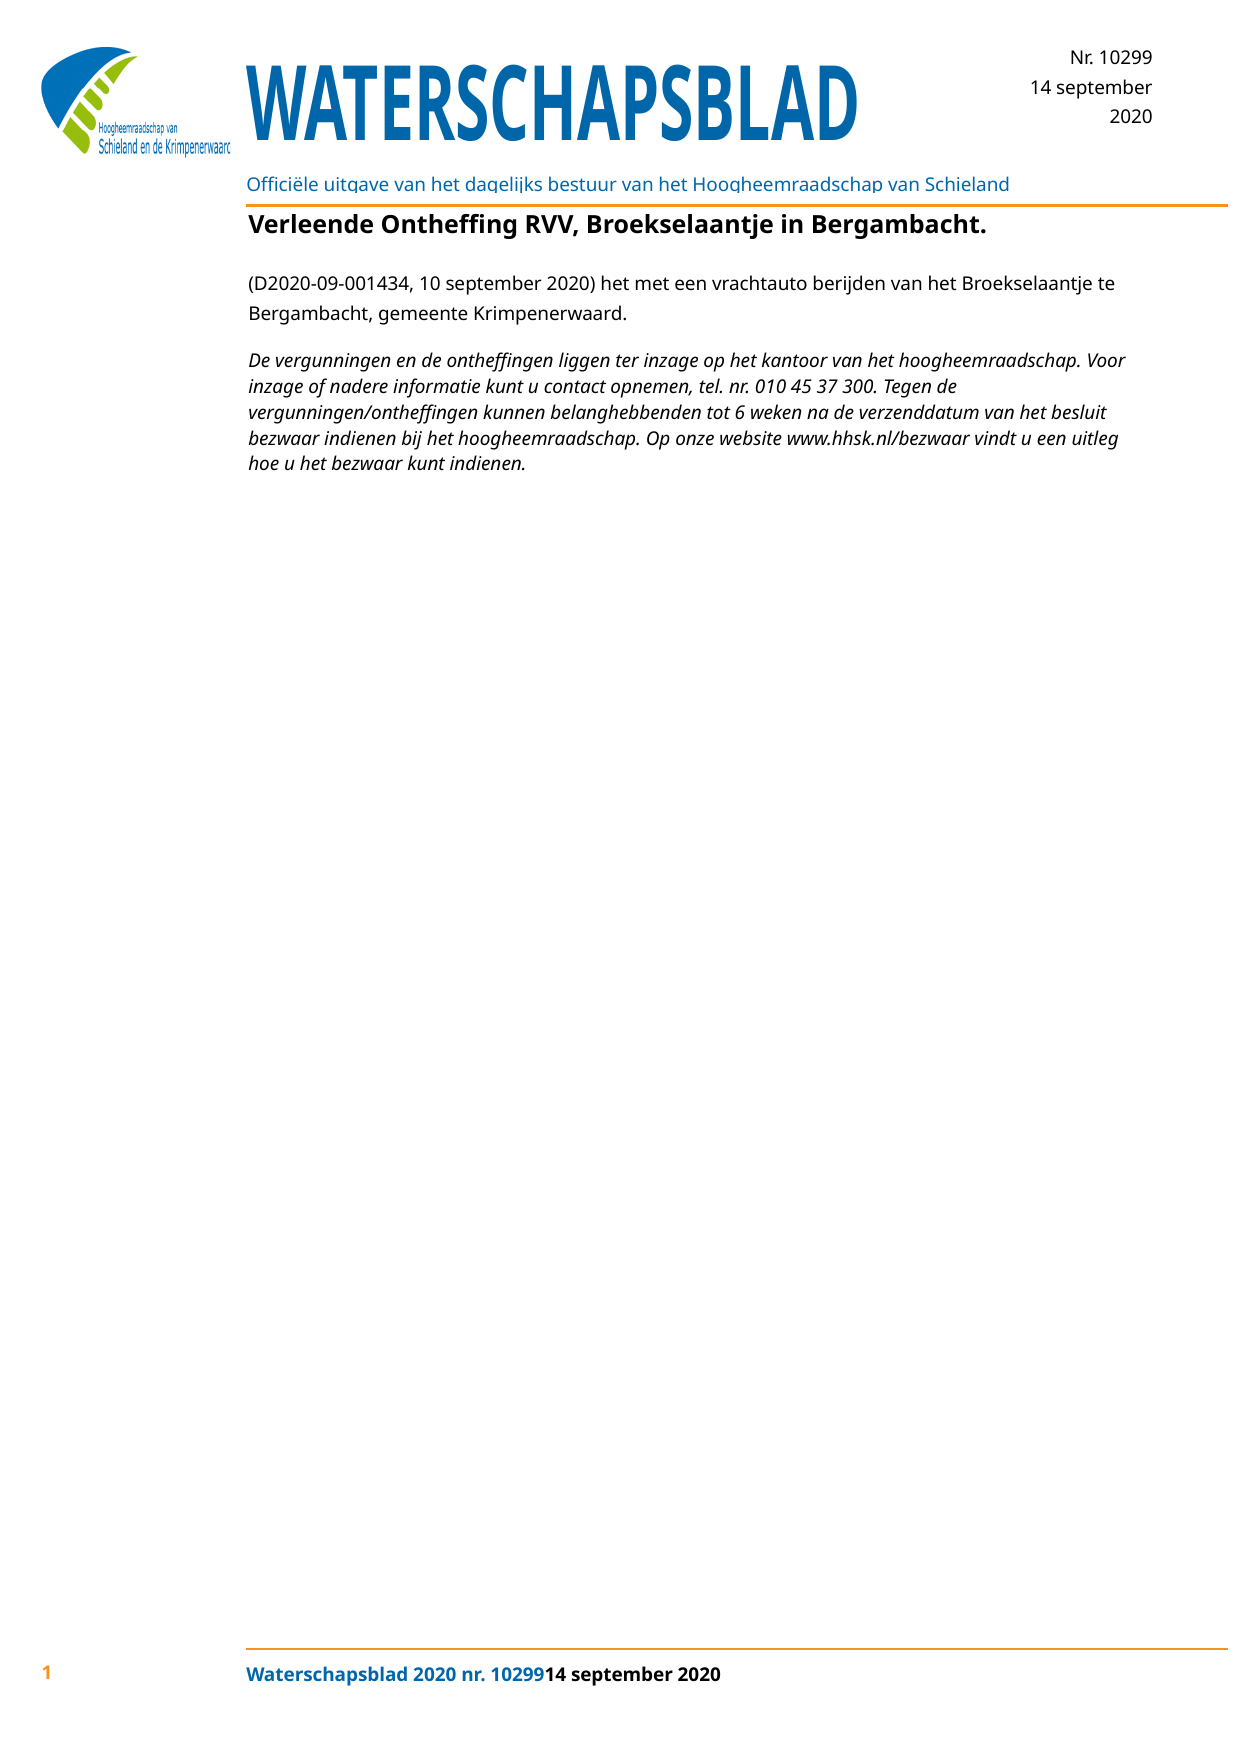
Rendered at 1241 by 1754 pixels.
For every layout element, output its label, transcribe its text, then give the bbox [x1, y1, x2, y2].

text (D2020-09-001434, 10 september 2020) het met een vrachtauto berijden van het Broekselaantje te Bergambacht, gemeente Krimpenerwaard. [248, 270, 1152, 326]
text De vergunningen en de ontheffingen liggen ter inzage op het kantoor van het hoogheemraadschap. Voor inzage of nadere informatie kunt u contact opnemen, tel. nr. 010 45 37 300. Tegen de vergunningen/ontheffingen kunnen belanghebbenden tot 6 weken na de verzenddatum van het besluit bezwaar indienen bij het hoogheemraadschap. Op onze website www.hhsk.nl/bezwaar vindt u een uitleg hoe u het bezwaar kunt indienen. [248, 348, 1152, 476]
picture [41, 47, 231, 172]
text Verleende Ontheffing RVV, Broekselaantje in Bergambacht. [248, 207, 1152, 241]
